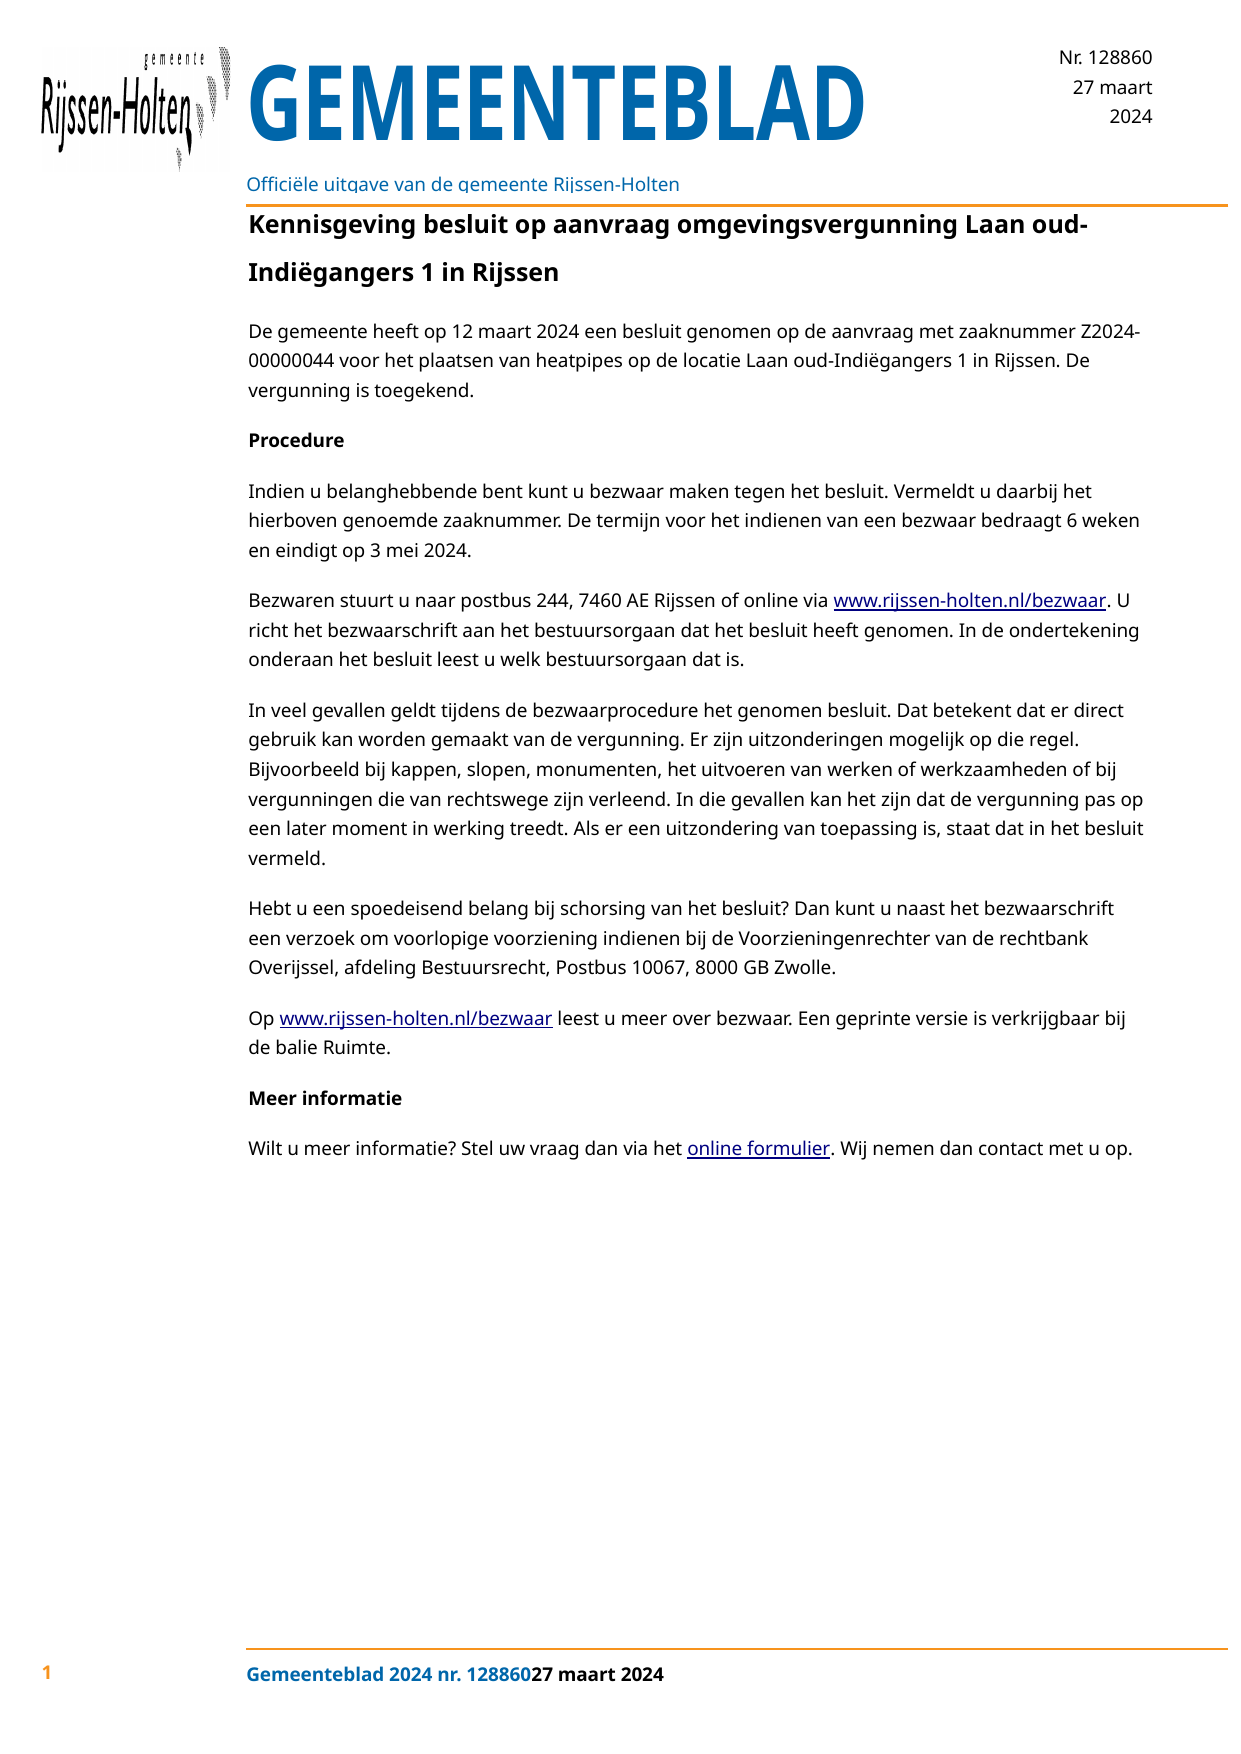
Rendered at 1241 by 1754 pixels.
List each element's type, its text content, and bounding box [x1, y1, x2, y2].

text Bezwaren stuurt u naar postbus 244, 7460 AE Rijssen of online via www.rijssen-holten.nl/bezwaar. U richt het bezwaarschrift aan het bestuursorgaan dat het besluit heeft genomen. In de ondertekening onderaan het besluit leest u welk bestuursorgaan dat is. [248, 587, 1152, 672]
text De gemeente heeft op 12 maart 2024 een besluit genomen op de aanvraag met zaaknummer Z2024-00000044 voor het plaatsen van heatpipes op de locatie Laan oud-Indiëgangers 1 in Rijssen. De vergunning is toegekend. [248, 318, 1152, 403]
text In veel gevallen geldt tijdens de bezwaarprocedure het genomen besluit. Dat betekent dat er direct gebruik kan worden gemaakt van de vergunning. Er zijn uitzonderingen mogelijk op die regel. Bijvoorbeeld bij kappen, slopen, monumenten, het uitvoeren van werken of werkzaamheden of bij vergunningen die van rechtswege zijn verleend. In die gevallen kan het zijn dat de vergunning pas op een later moment in werking treedt. Als er een uitzondering van toepassing is, staat dat in het besluit vermeld. [248, 697, 1152, 871]
text Indien u belanghebbende bent kunt u bezwaar maken tegen het besluit. Vermeldt u daarbij het hierboven genoemde zaaknummer. De termijn voor het indienen van een bezwaar bedraagt 6 weken en eindigt op 3 mei 2024. [248, 478, 1152, 563]
text Op www.rijssen-holten.nl/bezwaar leest u meer over bezwaar. Een geprinte versie is verkrijgbaar bij de balie Ruimte. [248, 1005, 1152, 1060]
text Meer informatie [248, 1085, 1152, 1111]
picture [41, 47, 231, 172]
text Procedure [248, 427, 1152, 453]
text Hebt u een spoedeisend belang bij schorsing van het besluit? Dan kunt u naast het bezwaarschrift een verzoek om voorlopige voorziening indienen bij de Voorzieningenrechter van de rechtbank Overijssel, afdeling Bestuursrecht, Postbus 10067, 8000 GB Zwolle. [248, 895, 1152, 980]
text Kennisgeving besluit op aanvraag omgevingsvergunning Laan oud-Indiëgangers 1 in Rijssen [248, 207, 1152, 288]
text Wilt u meer informatie? Stel uw vraag dan via het online formulier. Wij nemen dan contact met u op. [248, 1135, 1152, 1161]
